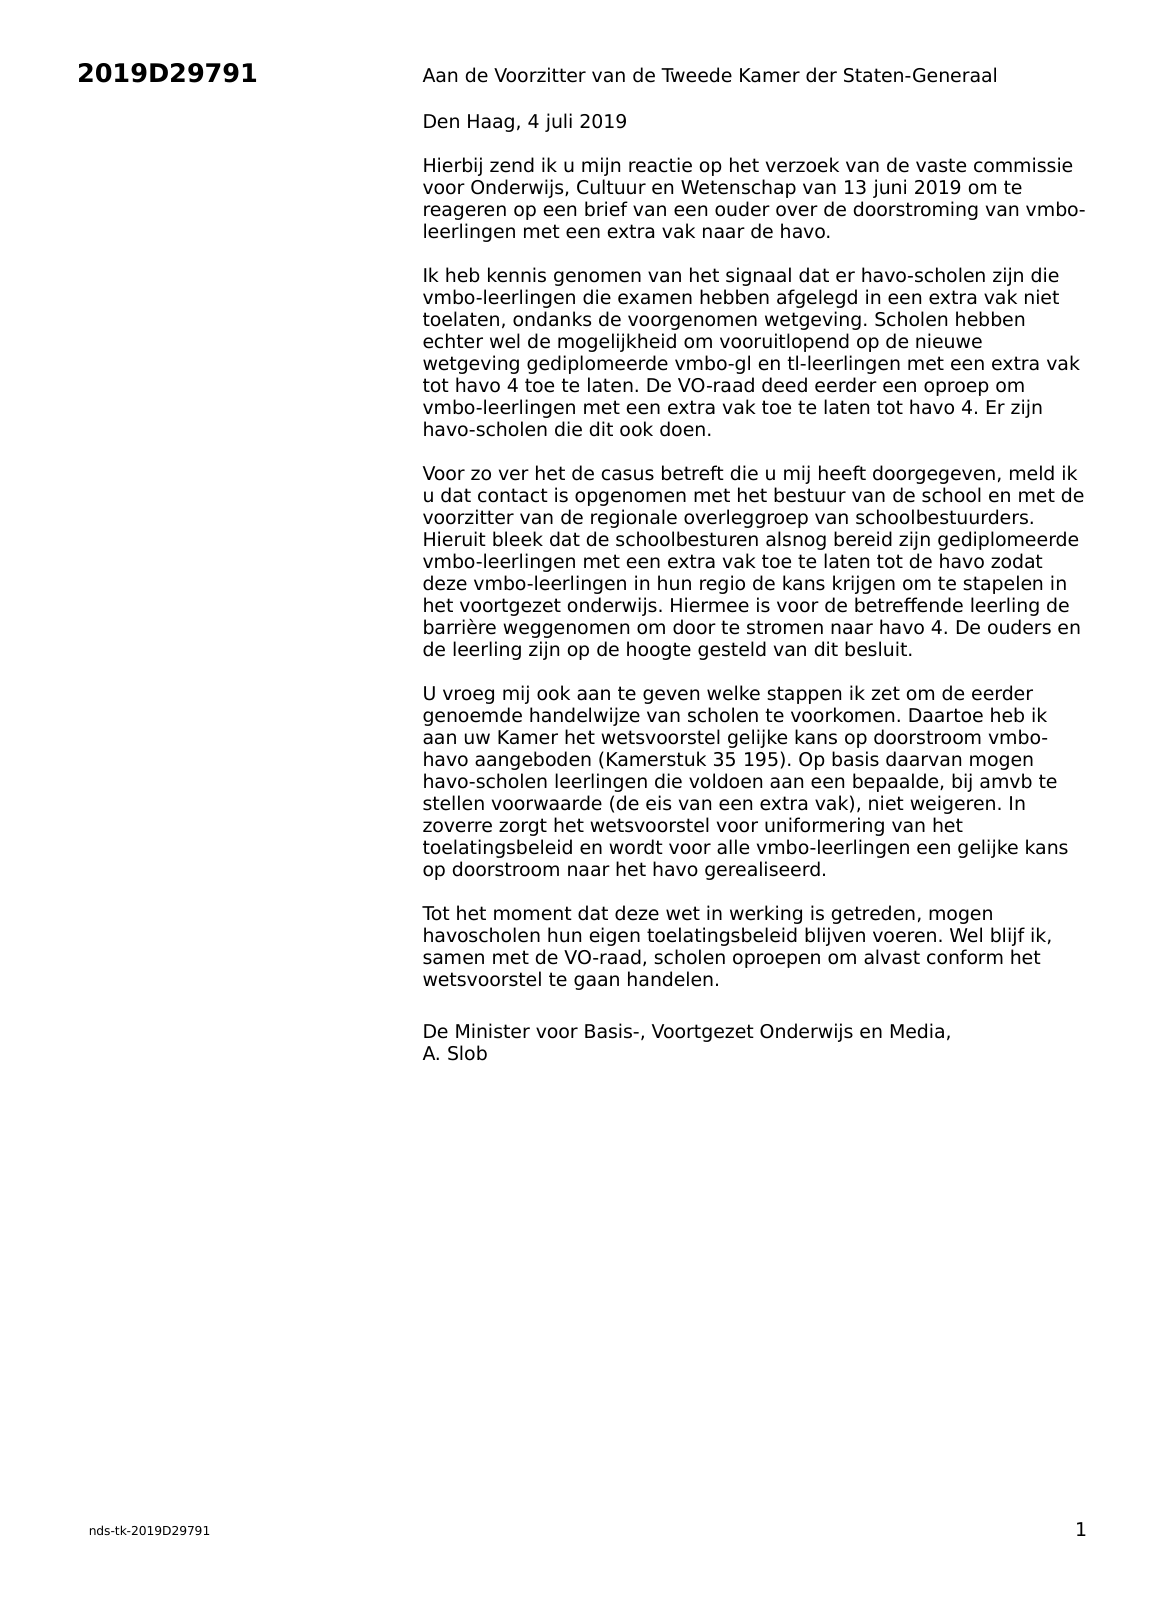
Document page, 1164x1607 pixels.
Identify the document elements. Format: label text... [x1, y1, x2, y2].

text 2019D29791 Aan de Voorzitter van de Tweede Kamer der Staten-Generaal [77, 59, 1087, 89]
text Den Haag, 4 juli 2019 [422, 111, 1087, 133]
text Ik heb kennis genomen van het signaal dat er havo-scholen zijn die vmbo-leerlingen die examen hebben afgelegd in een extra vak niet toelaten, ondanks de voorgenomen wetgeving. Scholen hebben echter wel de mogelijkheid om vooruitlopend op de nieuwe wetgeving gediplomeerde vmbo-gl en tl-leerlingen met een extra vak tot havo 4 toe te laten. De VO-raad deed eerder een oproep om vmbo-leerlingen met een extra vak toe te laten tot havo 4. Er zijn havo-scholen die dit ook doen. [422, 265, 1087, 441]
text Hierbij zend ik u mijn reactie op het verzoek van de vaste commissie voor Onderwijs, Cultuur en Wetenschap van 13 juni 2019 om te reageren op een brief van een ouder over de doorstroming van vmbo-leerlingen met een extra vak naar de havo. [422, 155, 1087, 243]
text De Minister voor Basis-, Voortgezet Onderwijs en Media, A. Slob [422, 1021, 1087, 1065]
text Voor zo ver het de casus betreft die u mij heeft doorgegeven, meld ik u dat contact is opgenomen met het bestuur van de school en met de voorzitter van de regionale overleggroep van schoolbestuurders. Hieruit bleek dat de schoolbesturen alsnog bereid zijn gediplomeerde vmbo-leerlingen met een extra vak toe te laten tot de havo zodat deze vmbo-leerlingen in hun regio de kans krijgen om te stapelen in het voortgezet onderwijs. Hiermee is voor de betreffende leerling de barrière weggenomen om door te stromen naar havo 4. De ouders en de leerling zijn op de hoogte gesteld van dit besluit. [422, 463, 1087, 661]
text nds-tk-2019D29791 [88, 1524, 323, 1538]
text Tot het moment dat deze wet in werking is getreden, mogen havoscholen hun eigen toelatingsbeleid blijven voeren. Wel blijf ik, samen met de VO-raad, scholen oproepen om alvast conform het wetsvoorstel te gaan handelen. [422, 903, 1087, 991]
text U vroeg mij ook aan te geven welke stappen ik zet om de eerder genoemde handelwijze van scholen te voorkomen. Daartoe heb ik aan uw Kamer het wetsvoorstel gelijke kans op doorstroom vmbo-havo aangeboden (Kamerstuk 35 195). Op basis daarvan mogen havo-scholen leerlingen die voldoen aan een bepaalde, bij amvb te stellen voorwaarde (de eis van een extra vak), niet weigeren. In zoverre zorgt het wetsvoorstel voor uniformering van het toelatingsbeleid en wordt voor alle vmbo-leerlingen een gelijke kans op doorstroom naar het havo gerealiseerd. [422, 683, 1087, 881]
